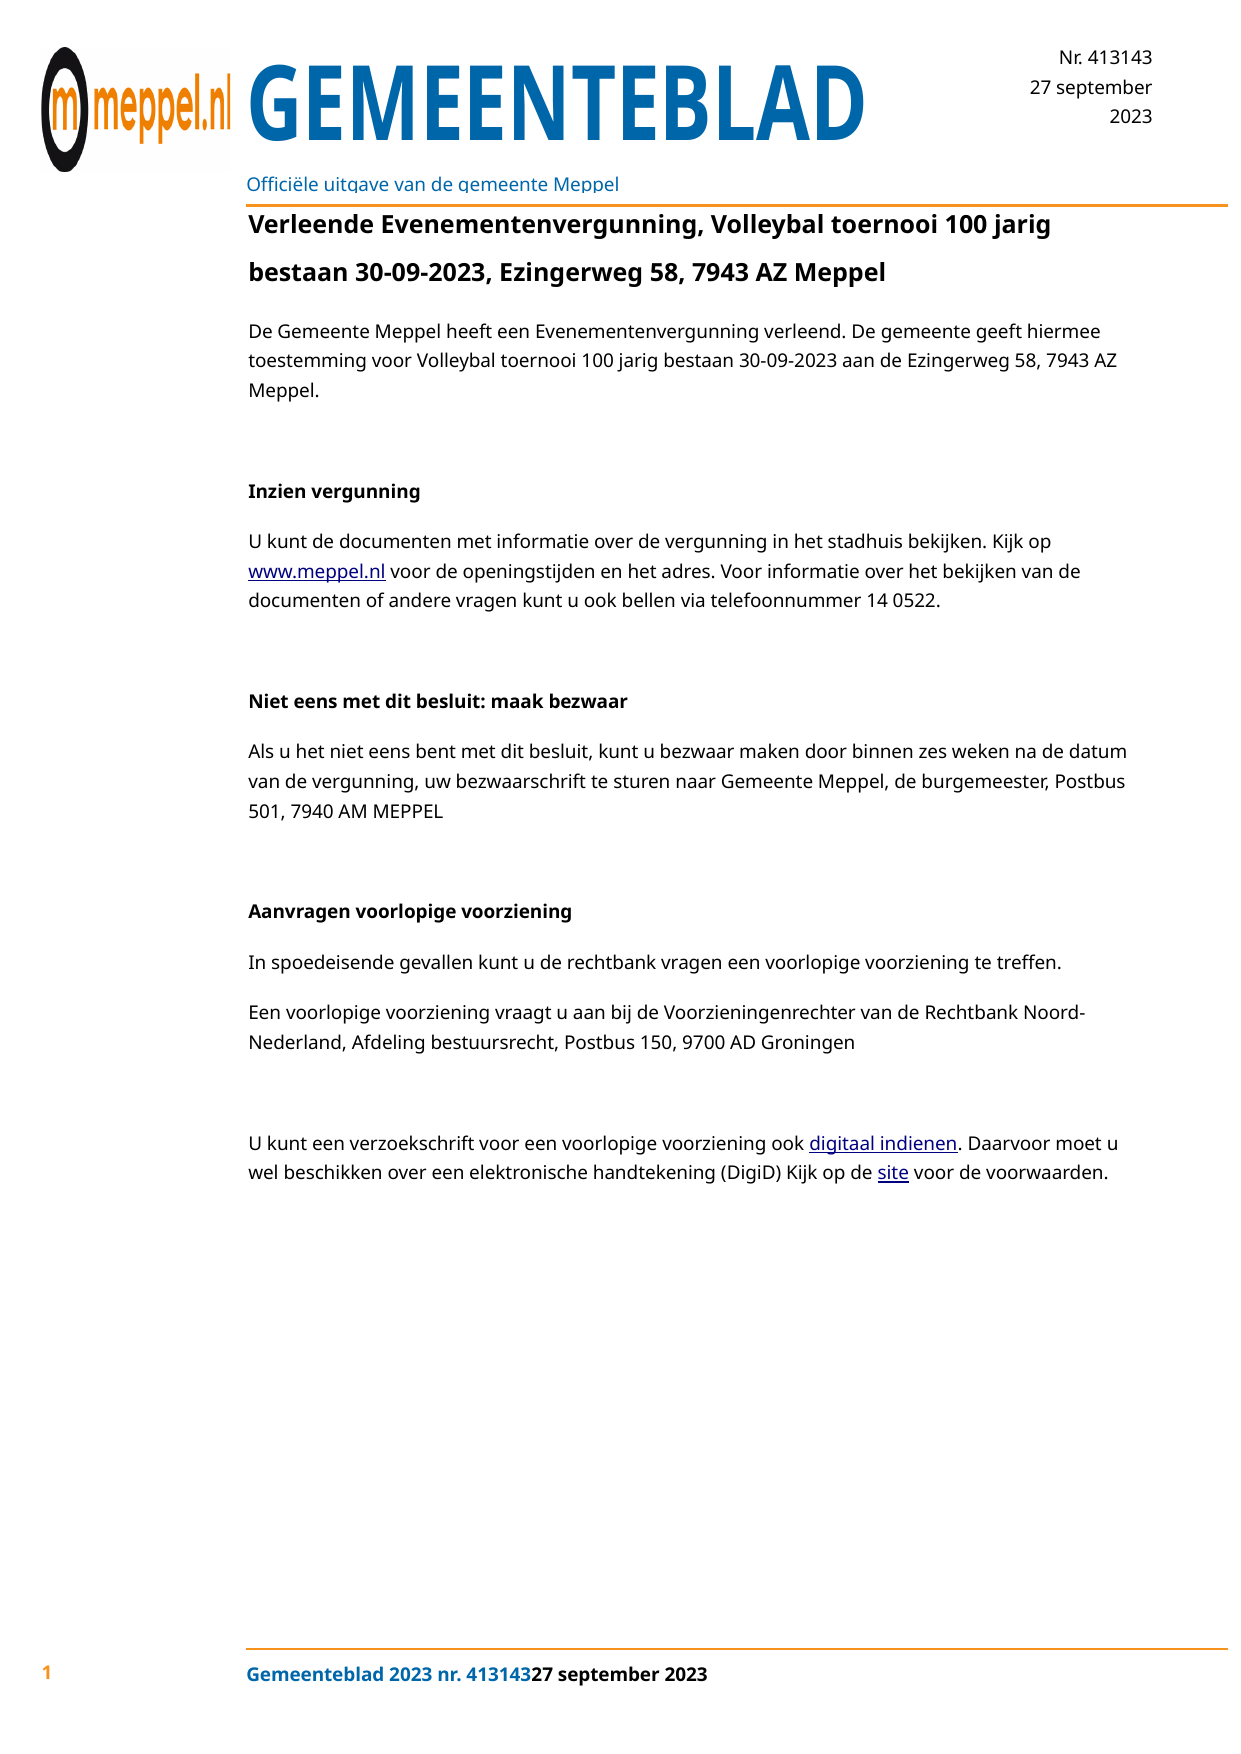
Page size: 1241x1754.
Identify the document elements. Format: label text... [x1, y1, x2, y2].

text Aanvragen voorlopige voorziening [248, 899, 1152, 924]
text De Gemeente Meppel heeft een Evenementenvergunning verleend. De gemeente geeft hiermee toestemming voor Volleybal toernooi 100 jarig bestaan 30-09-2023 aan de Ezingerweg 58, 7943 AZ Meppel. [248, 318, 1152, 403]
text Verleende Evenementenvergunning, Volleybal toernooi 100 jarig bestaan 30-09-2023, Ezingerweg 58, 7943 AZ Meppel [248, 207, 1152, 288]
text U kunt een verzoekschrift voor een voorlopige voorziening ook digitaal indienen. Daarvoor moet u wel beschikken over een elektronische handtekening (DigiD) Kijk op de site voor de voorwaarden. [248, 1130, 1152, 1185]
picture [41, 47, 231, 172]
text U kunt de documenten met informatie over de vergunning in het stadhuis bekijken. Kijk op www.meppel.nl voor de openingstijden en het adres. Voor informatie over het bekijken van de documenten of andere vragen kunt u ook bellen via telefoonnummer 14 0522. [248, 528, 1152, 613]
text Als u het niet eens bent met dit besluit, kunt u bezwaar maken door binnen zes weken na de datum van de vergunning, uw bezwaarschrift te sturen naar Gemeente Meppel, de burgemeester, Postbus 501, 7940 AM MEPPEL [248, 739, 1152, 824]
text In spoedeisende gevallen kunt u de rechtbank vragen een voorlopige voorziening te treffen. [248, 949, 1152, 975]
text Inzien vergunning [248, 478, 1152, 504]
text Een voorlopige voorziening vraagt u aan bij de Voorzieningenrechter van de Rechtbank Noord-Nederland, Afdeling bestuursrecht, Postbus 150, 9700 AD Groningen [248, 999, 1152, 1055]
text Niet eens met dit besluit: maak bezwaar [248, 688, 1152, 714]
